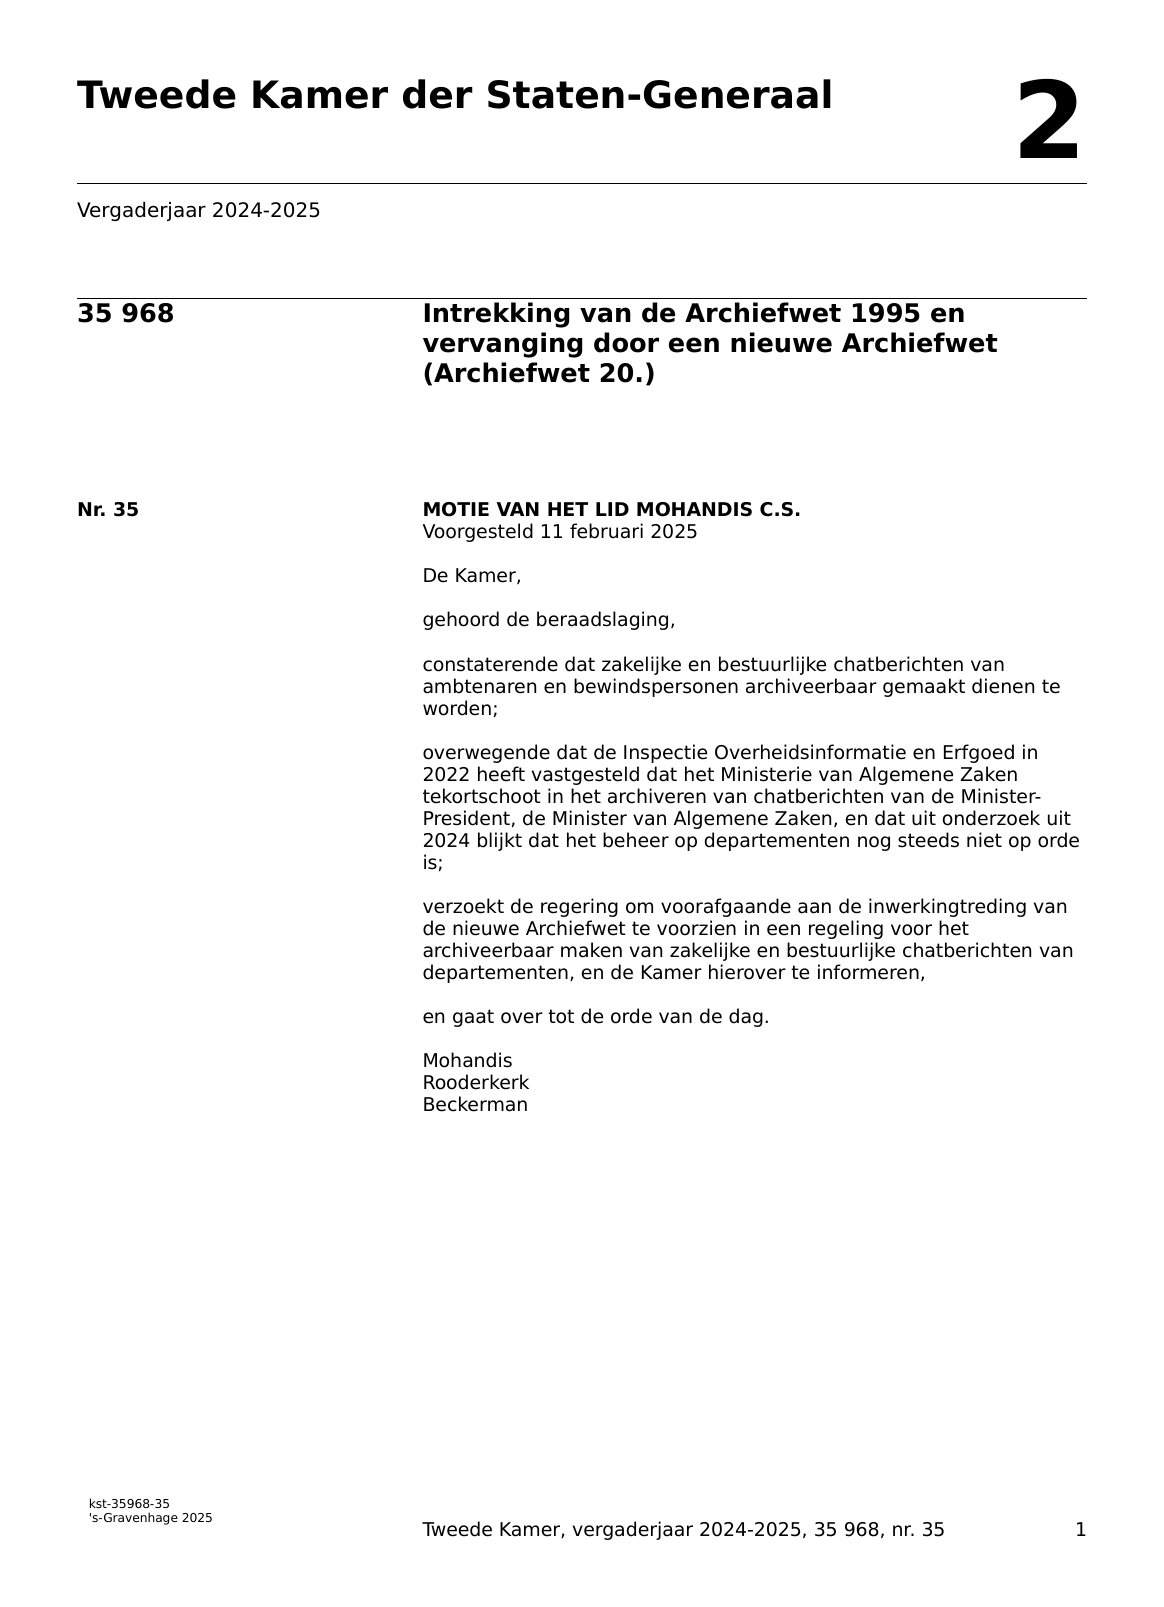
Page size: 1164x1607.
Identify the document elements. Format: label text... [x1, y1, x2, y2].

text Rooderkerk [422, 1072, 1087, 1094]
subtitle 35 968 Intrekking van de Archiefwet 1995 en vervanging door een nieuwe Archiefwet (Archiefwet 20.) [77, 299, 1087, 388]
text verzoekt de regering om voorafgaande aan de inwerkingtreding van de nieuwe Archiefwet te voorzien in een regeling voor het archiveerbaar maken van zakelijke en bestuurlijke chatberichten van departementen, en de Kamer hierover te informeren, [422, 896, 1087, 984]
text De Kamer, [422, 565, 1087, 587]
table_header 2 [886, 59, 1087, 183]
text Voorgesteld 11 februari 2025 [422, 521, 1087, 543]
table_cell Vergaderjaar 2024-2025 [77, 184, 1087, 298]
text en gaat over tot de orde van de dag. [422, 1006, 1087, 1028]
text Mohandis [422, 1050, 1087, 1072]
table_header Tweede Kamer der Staten-Generaal [77, 59, 886, 183]
text overwegende dat de Inspectie Overheidsinformatie en Erfgoed in 2022 heeft vastgesteld dat het Ministerie van Algemene Zaken tekortschoot in het archiveren van chatberichten van de Minister-President, de Minister van Algemene Zaken, en dat uit onderzoek uit 2024 blijkt dat het beheer op departementen nog steeds niet op orde is; [422, 742, 1087, 873]
text gehoord de beraadslaging, [422, 609, 1087, 631]
subtitle Nr. 35 MOTIE VAN HET LID MOHANDIS C.S. [77, 499, 1087, 521]
text 's-Gravenhage 2025 [88, 1511, 323, 1525]
text kst-35968-35 [88, 1497, 323, 1511]
text constaterende dat zakelijke en bestuurlijke chatberichten van ambtenaren en bewindspersonen archiveerbaar gemaakt dienen te worden; [422, 653, 1087, 719]
text Beckerman [422, 1094, 1087, 1116]
